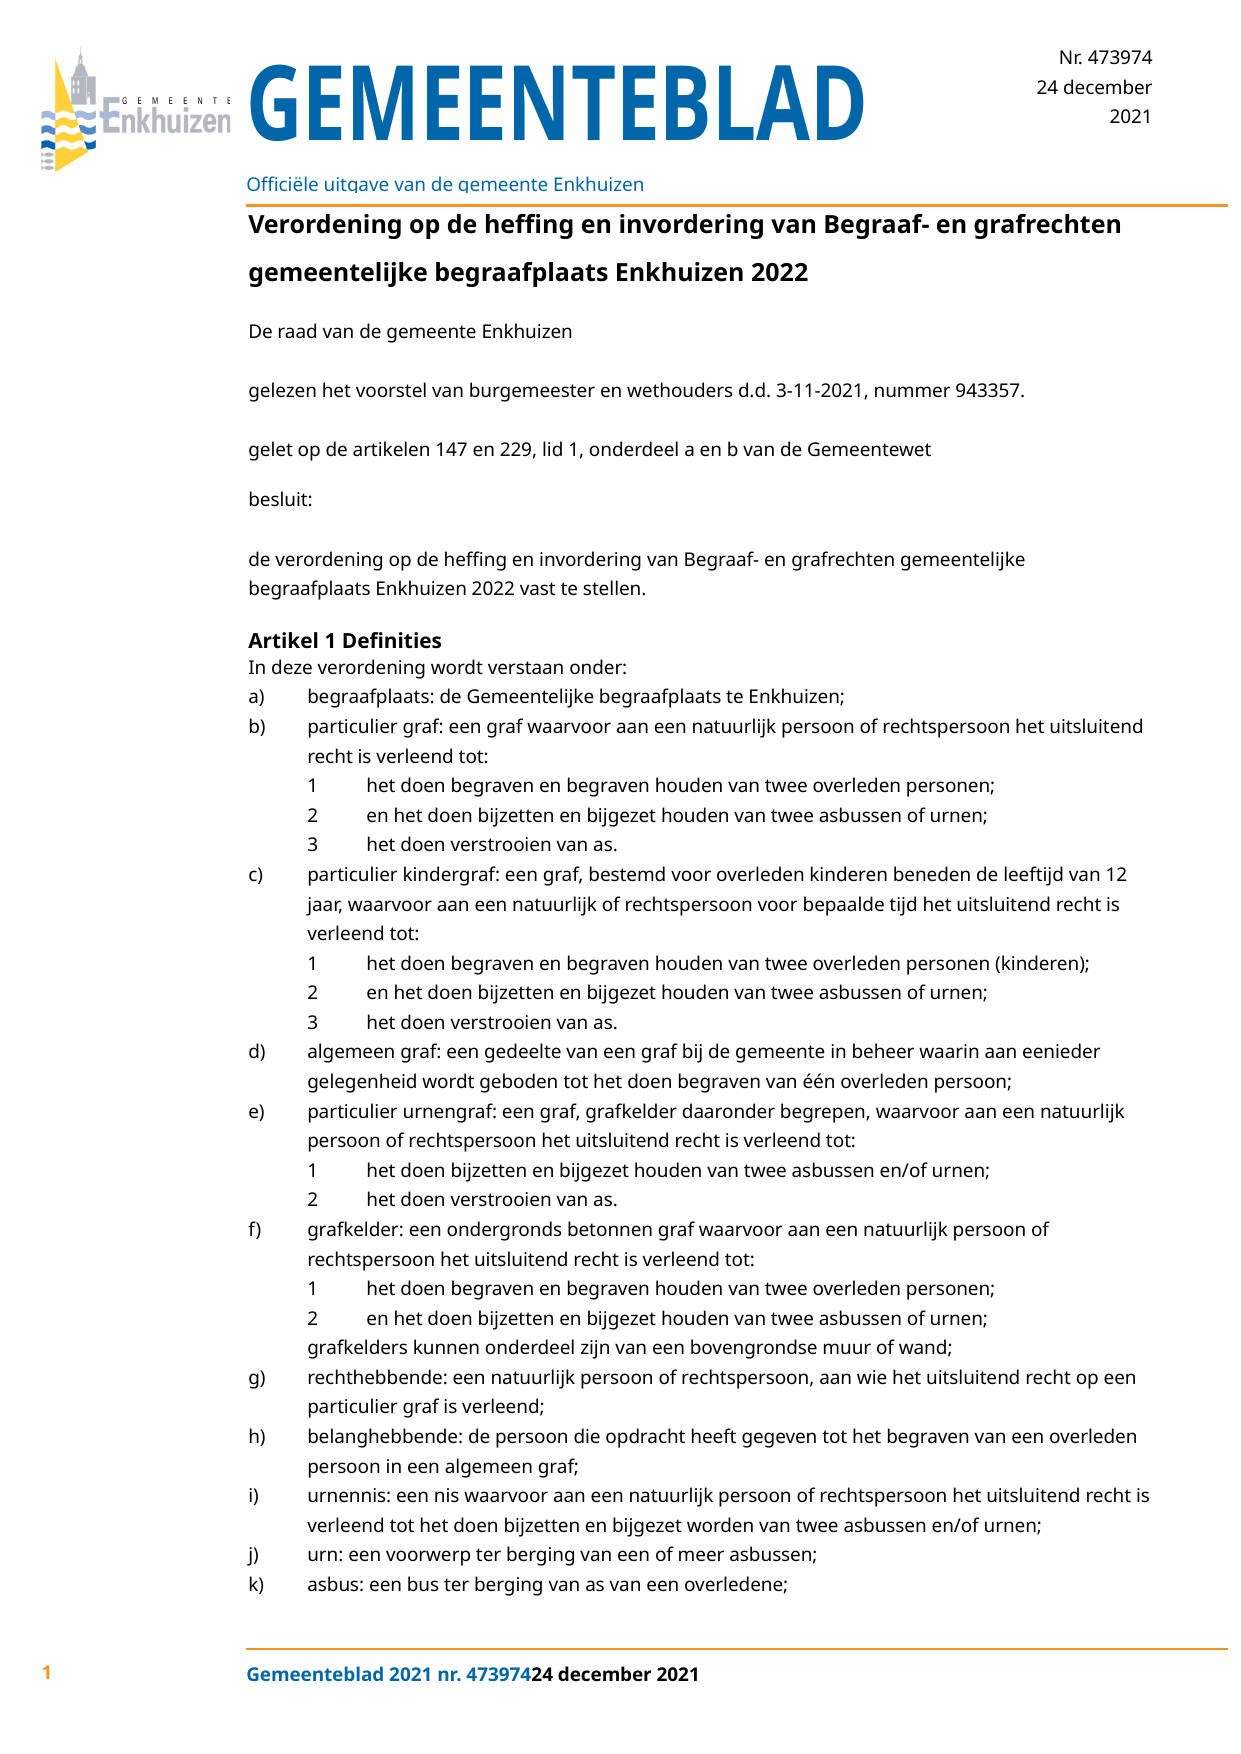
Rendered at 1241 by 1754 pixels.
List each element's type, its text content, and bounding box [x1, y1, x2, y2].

text besluit: [248, 487, 1152, 512]
list het doen verstrooien van as. [307, 1009, 1152, 1035]
list urn: een voorwerp ter berging van een of meer asbussen; [248, 1542, 1152, 1567]
list particulier kindergraf: een graf, bestemd voor overleden kinderen beneden de leeftijd van 12 jaar, waarvoor aan een natuurlijk of rechtspersoon voor bepaalde tijd het uitsluitend recht is verleend tot: [248, 861, 1152, 946]
list het doen bijzetten en bijgezet houden van twee asbussen en/of urnen; [307, 1157, 1152, 1183]
list rechthebbende: een natuurlijk persoon of rechtspersoon, aan wie het uitsluitend recht op een particulier graf is verleend; [248, 1364, 1152, 1419]
list en het doen bijzetten en bijgezet houden van twee asbussen of urnen; [307, 802, 1152, 828]
text Verordening op de heffing en invordering van Begraaf- en grafrechten gemeentelijke begraafplaats Enkhuizen 2022 [248, 207, 1152, 288]
list het doen begraven en begraven houden van twee overleden personen (kinderen); [307, 950, 1152, 976]
text gelezen het voorstel van burgemeester en wethouders d.d. 3-11-2021, nummer 943357. [248, 377, 1152, 403]
text de verordening op de heffing en invordering van Begraaf- en grafrechten gemeentelijke begraafplaats Enkhuizen 2022 vast te stellen. [248, 546, 1152, 601]
list en het doen bijzetten en bijgezet houden van twee asbussen of urnen; [307, 979, 1152, 1005]
text Artikel 1 Definities [248, 626, 1152, 654]
text In deze verordening wordt verstaan onder: [248, 654, 1152, 680]
list urnennis: een nis waarvoor aan een natuurlijk persoon of rechtspersoon het uitsluitend recht is verleend tot het doen bijzetten en bijgezet worden van twee asbussen en/of urnen; [248, 1482, 1152, 1538]
list particulier urnengraf: een graf, grafkelder daaronder begrepen, waarvoor aan een natuurlijk persoon of rechtspersoon het uitsluitend recht is verleend tot: [248, 1098, 1152, 1153]
list het doen begraven en begraven houden van twee overleden personen; [307, 1275, 1152, 1301]
list algemeen graf: een gedeelte van een graf bij de gemeente in beheer waarin aan eenieder gelegenheid wordt geboden tot het doen begraven van één overleden persoon; [248, 1039, 1152, 1094]
list het doen begraven en begraven houden van twee overleden personen; [307, 772, 1152, 798]
text gelet op de artikelen 147 en 229, lid 1, onderdeel a en b van de Gemeentewet [248, 436, 1152, 462]
list particulier graf: een graf waarvoor aan een natuurlijk persoon of rechtspersoon het uitsluitend recht is verleend tot: [248, 713, 1152, 769]
list het doen verstrooien van as. [307, 832, 1152, 857]
list begraafplaats: de Gemeentelijke begraafplaats te Enkhuizen; [248, 684, 1152, 709]
list asbus: een bus ter berging van as van een overledene; [248, 1571, 1152, 1597]
list grafkelder: een ondergronds betonnen graf waarvoor aan een natuurlijk persoon of rechtspersoon het uitsluitend recht is verleend tot: [248, 1216, 1152, 1272]
list grafkelders kunnen onderdeel zijn van een bovengrondse muur of wand; [248, 1334, 1152, 1360]
list het doen verstrooien van as. [307, 1187, 1152, 1212]
picture [41, 47, 231, 172]
text De raad van de gemeente Enkhuizen [248, 318, 1152, 344]
list en het doen bijzetten en bijgezet houden van twee asbussen of urnen; [307, 1305, 1152, 1331]
list belanghebbende: de persoon die opdracht heeft gegeven tot het begraven van een overleden persoon in een algemeen graf; [248, 1423, 1152, 1479]
